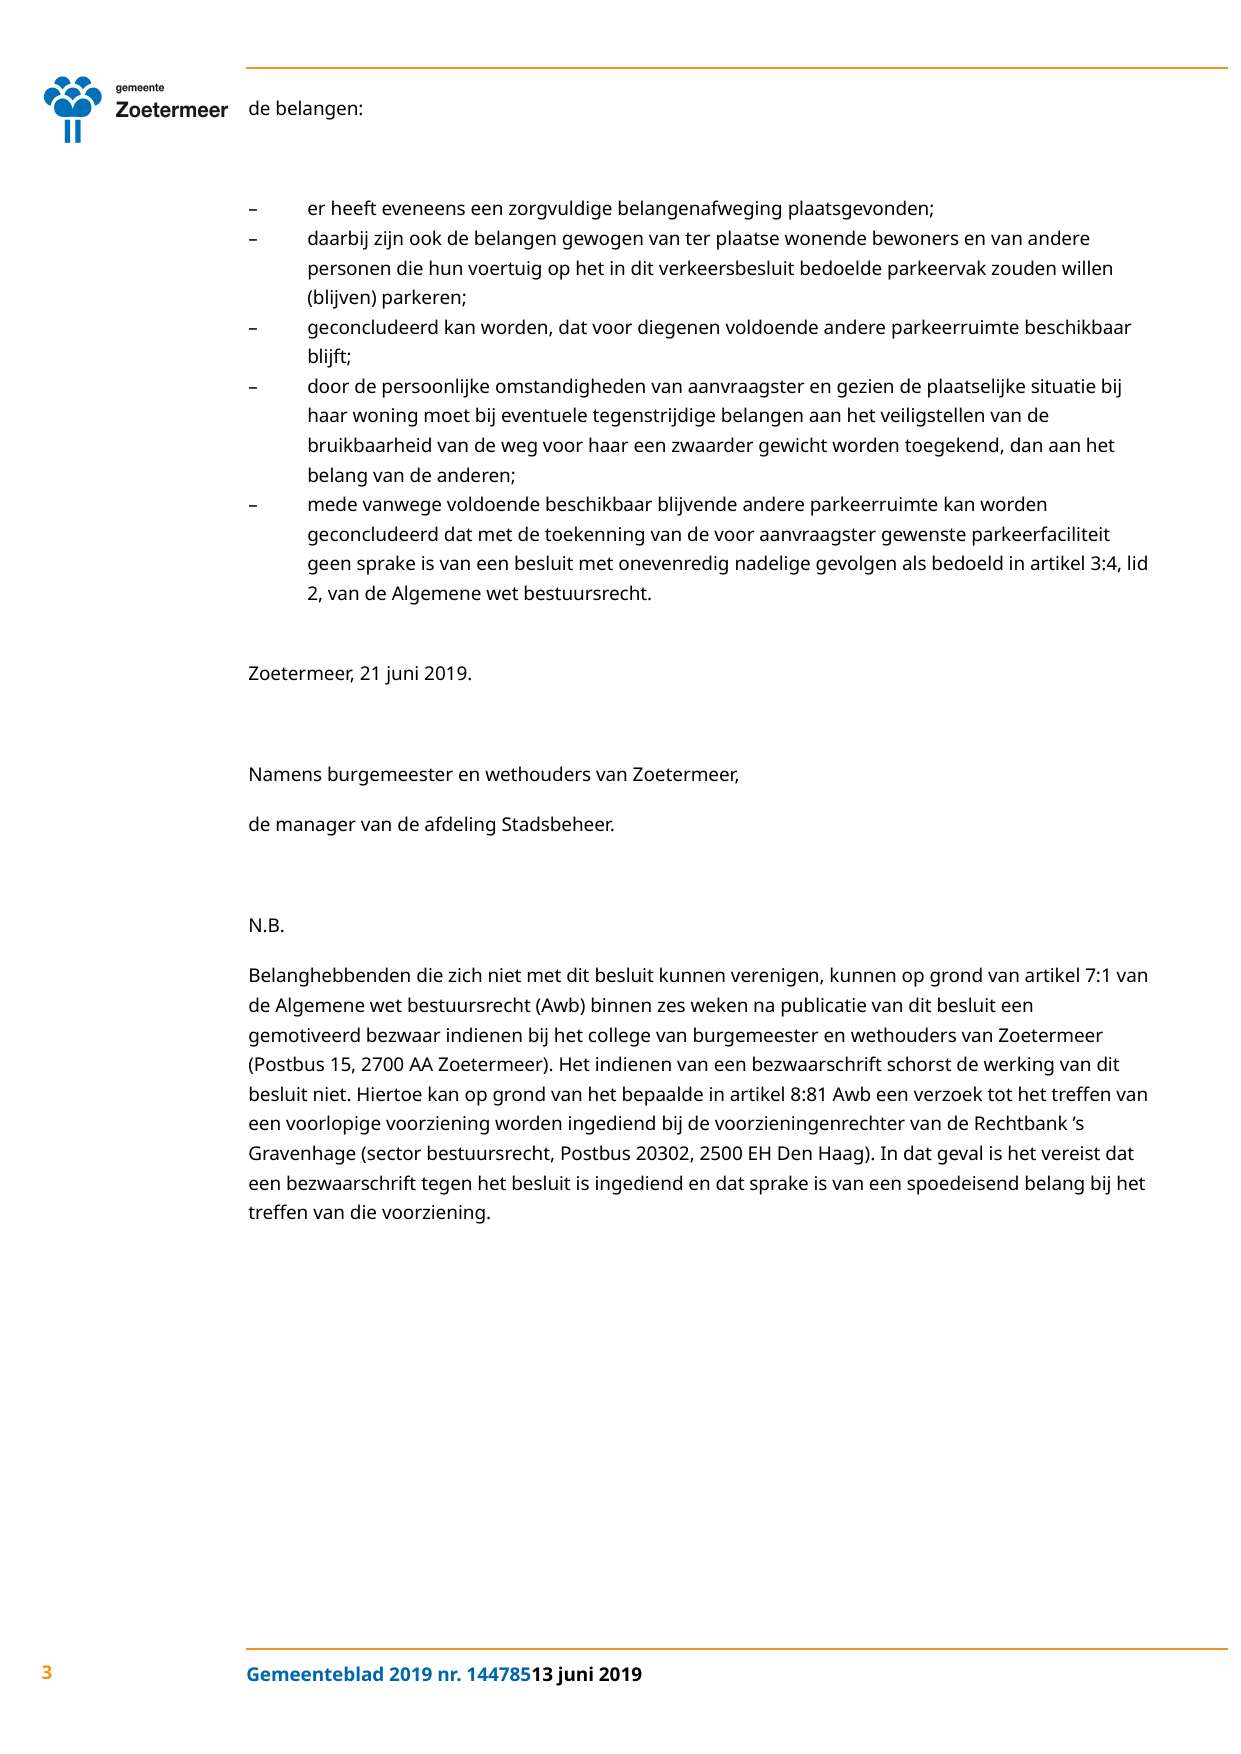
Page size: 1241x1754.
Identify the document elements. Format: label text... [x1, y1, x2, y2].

list er heeft eveneens een zorgvuldige belangenafweging plaatsgevonden; [248, 196, 1152, 221]
text N.B. [248, 912, 1152, 938]
text Namens burgemeester en wethouders van Zoetermeer, [248, 761, 1152, 787]
text de manager van de afdeling Stadsbeheer. [248, 811, 1152, 837]
text de belangen: [248, 95, 1152, 121]
text Belanghebbenden die zich niet met dit besluit kunnen verenigen, kunnen op grond van artikel 7:1 van de Algemene wet bestuursrecht (Awb) binnen zes weken na publicatie van dit besluit een gemotiveerd bezwaar indienen bij het college van burgemeester en wethouders van Zoetermeer (Postbus 15, 2700 AA Zoetermeer). Het indienen van een bezwaarschrift schorst de werking van dit besluit niet. Hiertoe kan op grond van het bepaalde in artikel 8:81 Awb een verzoek tot het treffen van een voorlopige voorziening worden ingediend bij de voorzieningenrechter van de Rechtbank ’s Gravenhage (sector bestuursrecht, Postbus 20302, 2500 EH Den Haag). In dat geval is het vereist dat een bezwaarschrift tegen het besluit is ingediend en dat sprake is van een spoedeisend belang bij het treffen van die voorziening. [248, 963, 1152, 1225]
list geconcludeerd kan worden, dat voor diegenen voldoende andere parkeerruimte beschikbaar blijft; [248, 314, 1152, 369]
list daarbij zijn ook de belangen gewogen van ter plaatse wonende bewoners en van andere personen die hun voertuig op het in dit verkeersbesluit bedoelde parkeervak zouden willen (blijven) parkeren; [248, 225, 1152, 310]
list mede vanwege voldoende beschikbaar blijvende andere parkeerruimte kan worden geconcludeerd dat met de toekenning van de voor aanvraagster gewenste parkeerfaciliteit geen sprake is van een besluit met onevenredig nadelige gevolgen als bedoeld in artikel 3:4, lid 2, van de Algemene wet bestuursrecht. [248, 491, 1152, 606]
list door de persoonlijke omstandigheden van aanvraagster en gezien de plaatselijke situatie bij haar woning moet bij eventuele tegenstrijdige belangen aan het veiligstellen van de bruikbaarheid van de weg voor haar een zwaarder gewicht worden toegekend, dan aan het belang van de anderen; [248, 373, 1152, 488]
picture [41, 47, 231, 172]
text Zoetermeer, 21 juni 2019. [248, 660, 1152, 686]
